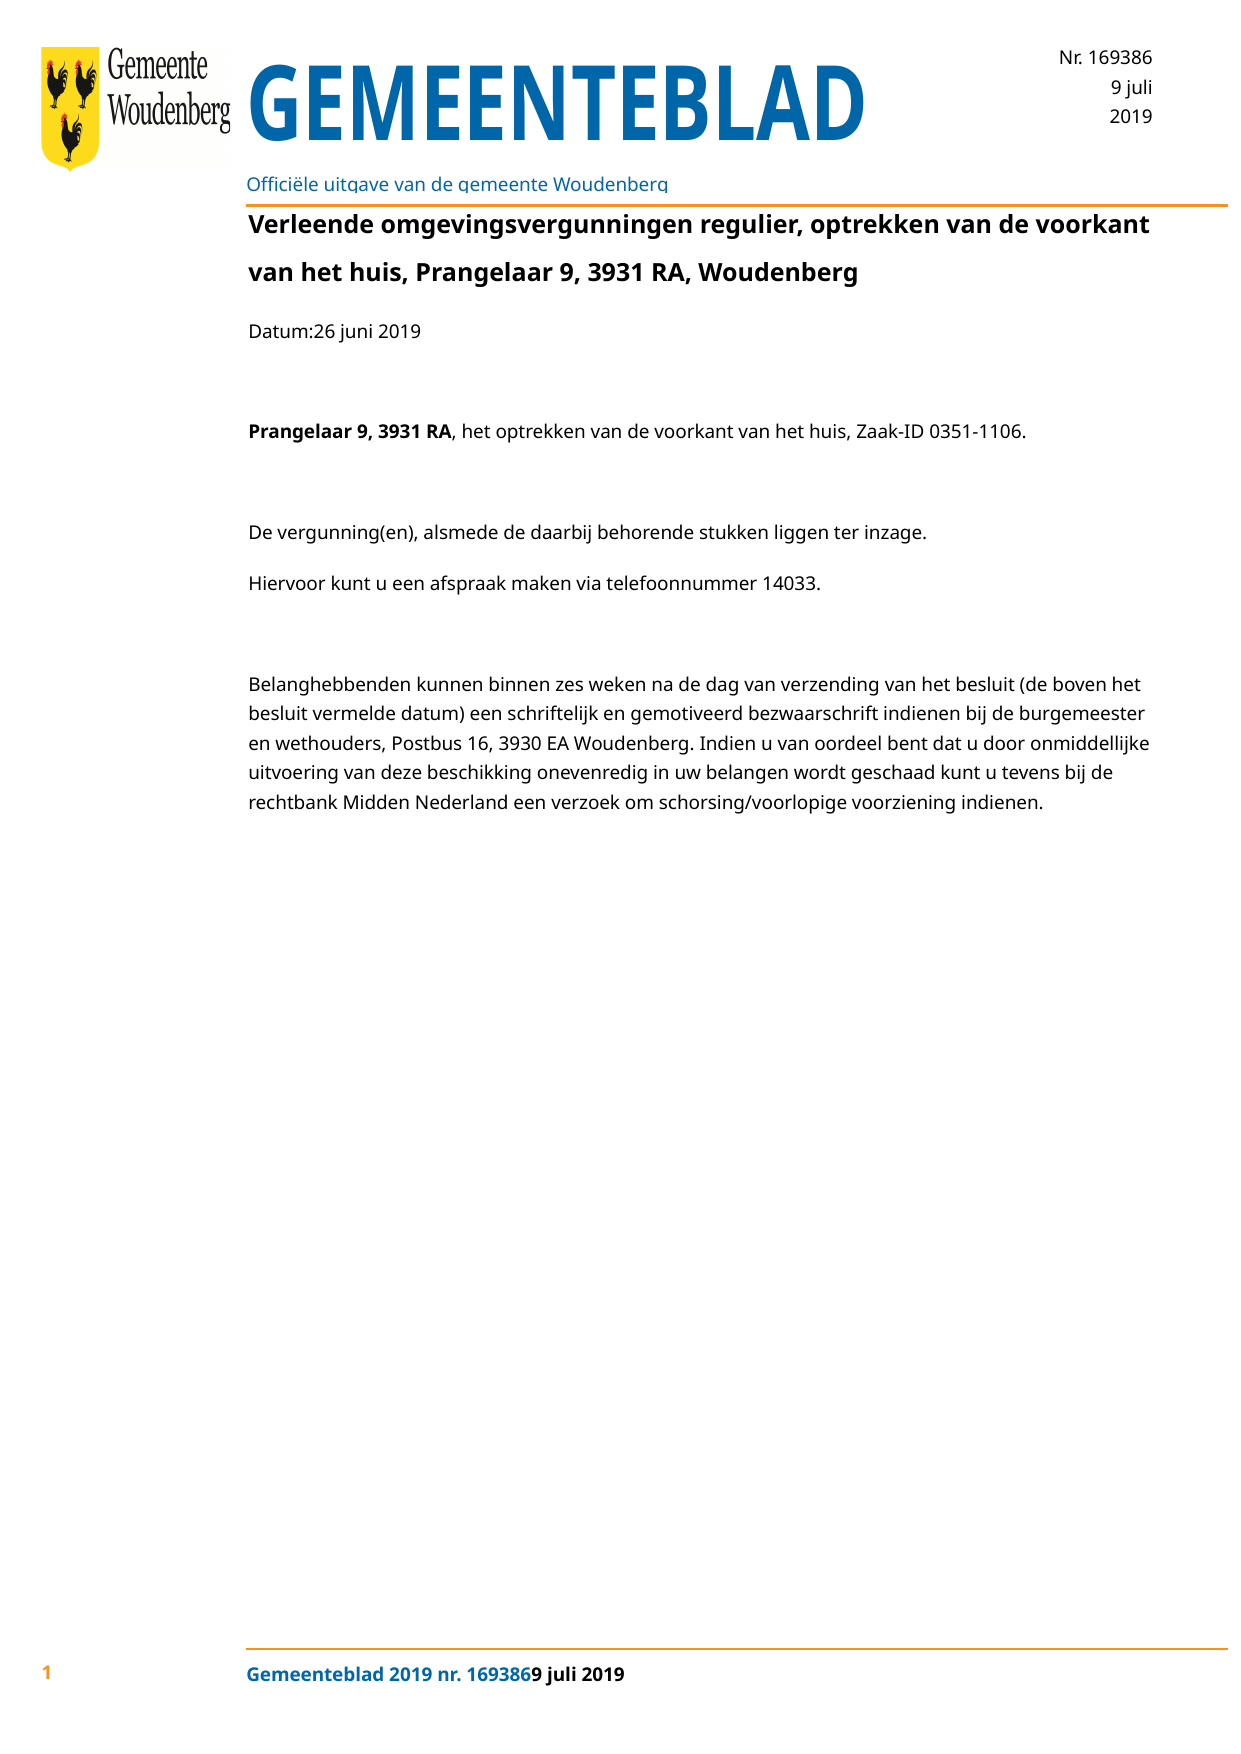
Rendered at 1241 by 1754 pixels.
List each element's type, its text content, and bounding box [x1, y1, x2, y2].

text Datum:26 juni 2019 [248, 318, 1152, 344]
text Hiervoor kunt u een afspraak maken via telefoonnummer 14033. [248, 570, 1152, 596]
picture [41, 47, 231, 172]
text Prangelaar 9, 3931 RA, het optrekken van de voorkant van het huis, Zaak-ID 0351-1106. [248, 419, 1152, 444]
text Belanghebbenden kunnen binnen zes weken na de dag van verzending van het besluit (de boven het besluit vermelde datum) een schriftelijk en gemotiveerd bezwaarschrift indienen bij de burgemeester en wethouders, Postbus 16, 3930 EA Woudenberg. Indien u van oordeel bent dat u door onmiddellijke uitvoering van deze beschikking onevenredig in uw belangen wordt geschaad kunt u tevens bij de rechtbank Midden Nederland een verzoek om schorsing/voorlopige voorziening indienen. [248, 671, 1152, 815]
text De vergunning(en), alsmede de daarbij behorende stukken liggen ter inzage. [248, 519, 1152, 545]
text Verleende omgevingsvergunningen regulier, optrekken van de voorkant van het huis, Prangelaar 9, 3931 RA, Woudenberg [248, 207, 1152, 288]
